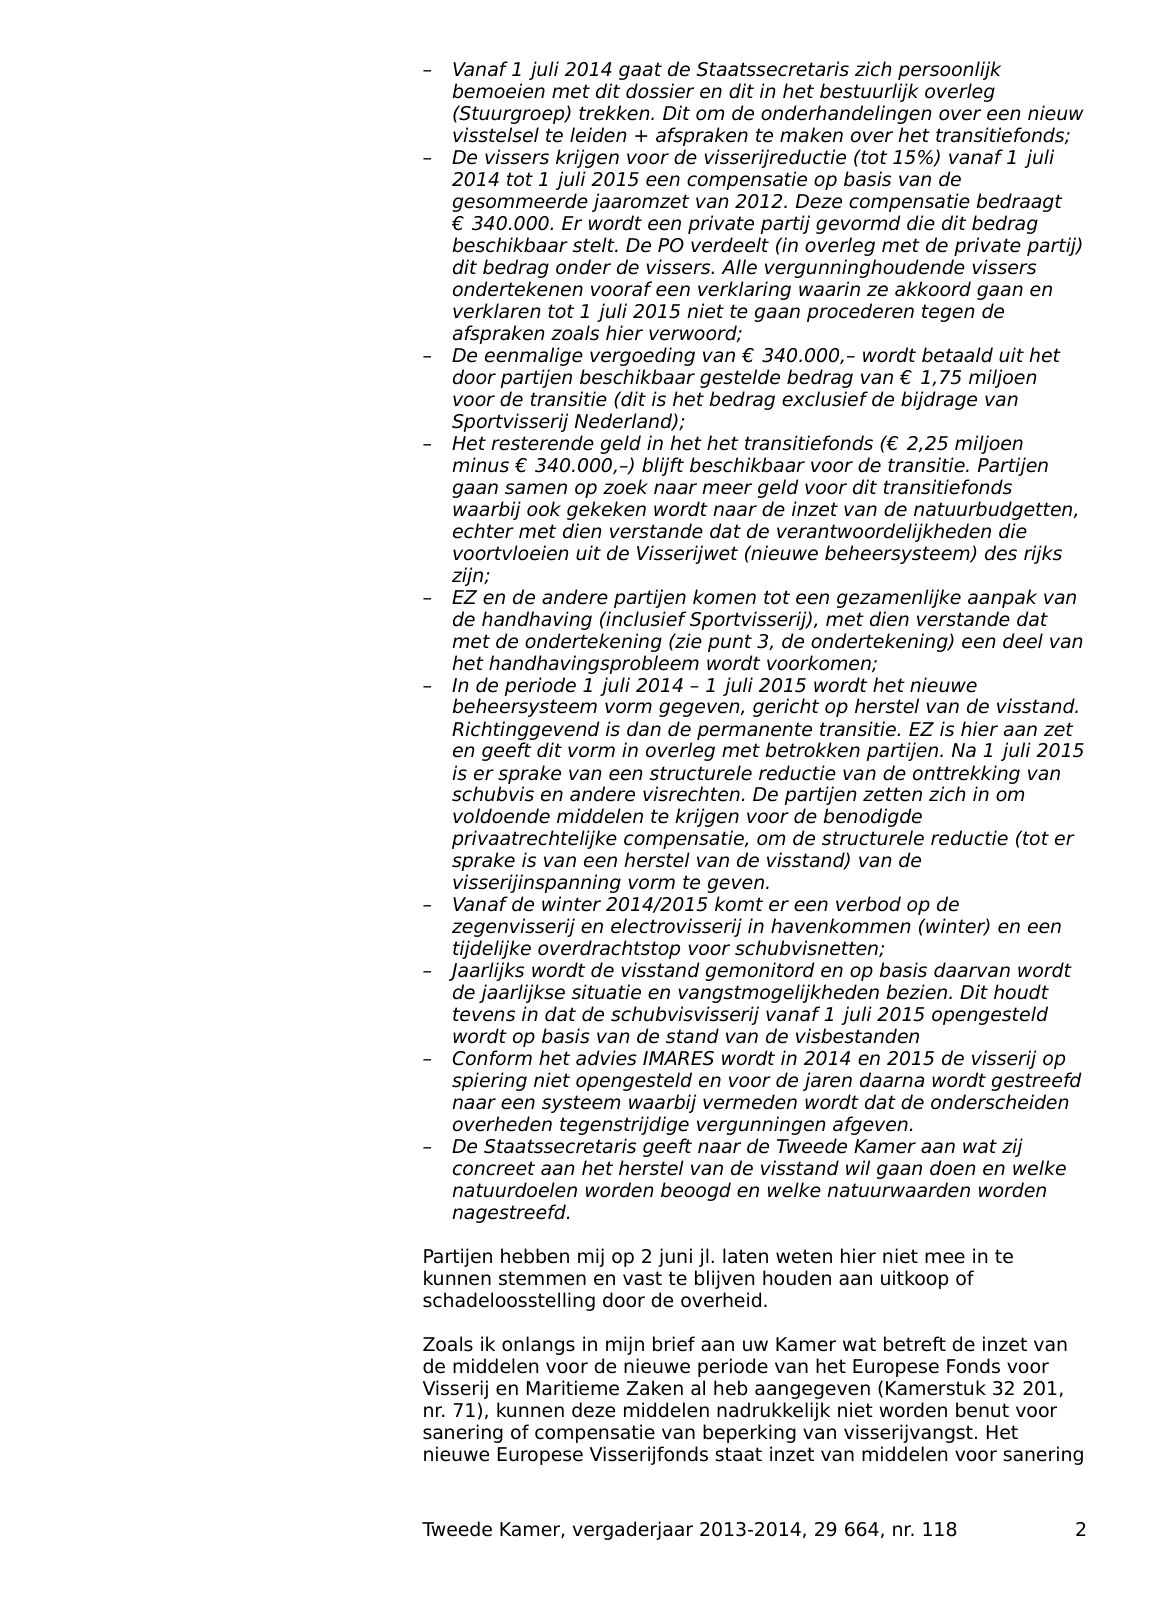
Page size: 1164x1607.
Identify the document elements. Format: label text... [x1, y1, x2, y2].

text – Vanaf de winter 2014/2015 komt er een verbod op de zegenvisserij en electrovisserij in havenkommen (winter) en een tijdelijke overdrachtstop voor schubvisnetten; [422, 894, 1087, 960]
text – Het resterende geld in het het transitiefonds (€ 2,25 miljoen minus € 340.000,–) blijft beschikbaar voor de transitie. Partijen gaan samen op zoek naar meer geld voor dit transitiefonds waarbij ook gekeken wordt naar de inzet van de natuurbudgetten, echter met dien verstande dat de verantwoordelijkheden die voortvloeien uit de Visserijwet (nieuwe beheersysteem) des rijks zijn; [422, 433, 1087, 587]
text – Vanaf 1 juli 2014 gaat de Staatssecretaris zich persoonlijk bemoeien met dit dossier en dit in het bestuurlijk overleg (Stuurgroep) trekken. Dit om de onderhandelingen over een nieuw visstelsel te leiden + afspraken te maken over het transitiefonds; [422, 59, 1087, 147]
text Partijen hebben mij op 2 juni jl. laten weten hier niet mee in te kunnen stemmen en vast te blijven houden aan uitkoop of schadeloosstelling door de overheid. [422, 1246, 1087, 1312]
text – In de periode 1 juli 2014 – 1 juli 2015 wordt het nieuwe beheersysteem vorm gegeven, gericht op herstel van de visstand. Richtinggevend is dan de permanente transitie. EZ is hier aan zet en geeft dit vorm in overleg met betrokken partijen. Na 1 juli 2015 is er sprake van een structurele reductie van de onttrekking van schubvis en andere visrechten. De partijen zetten zich in om voldoende middelen te krijgen voor de benodigde privaatrechtelijke compensatie, om de structurele reductie (tot er sprake is van een herstel van de visstand) van de visserijinspanning vorm te geven. [422, 674, 1087, 894]
text – De Staatssecretaris geeft naar de Tweede Kamer aan wat zij concreet aan het herstel van de visstand wil gaan doen en welke natuurdoelen worden beoogd en welke natuurwaarden worden nagestreefd. [422, 1136, 1087, 1224]
text Zoals ik onlangs in mijn brief aan uw Kamer wat betreft de inzet van de middelen voor de nieuwe periode van het Europese Fonds voor Visserij en Maritieme Zaken al heb aangegeven (Kamerstuk 32 201, nr. 71), kunnen deze middelen nadrukkelijk niet worden benut voor sanering of compensatie van beperking van visserijvangst. Het nieuwe Europese Visserijfonds staat inzet van middelen voor sanering [422, 1334, 1087, 1466]
text – Conform het advies IMARES wordt in 2014 en 2015 de visserij op spiering niet opengesteld en voor de jaren daarna wordt gestreefd naar een systeem waarbij vermeden wordt dat de onderscheiden overheden tegenstrijdige vergunningen afgeven. [422, 1048, 1087, 1136]
text – De eenmalige vergoeding van € 340.000,– wordt betaald uit het door partijen beschikbaar gestelde bedrag van € 1,75 miljoen voor de transitie (dit is het bedrag exclusief de bijdrage van Sportvisserij Nederland); [422, 345, 1087, 433]
text – EZ en de andere partijen komen tot een gezamenlijke aanpak van de handhaving (inclusief Sportvisserij), met dien verstande dat met de ondertekening (zie punt 3, de ondertekening) een deel van het handhavingsprobleem wordt voorkomen; [422, 587, 1087, 674]
text – Jaarlijks wordt de visstand gemonitord en op basis daarvan wordt de jaarlijkse situatie en vangstmogelijkheden bezien. Dit houdt tevens in dat de schubvisvisserij vanaf 1 juli 2015 opengesteld wordt op basis van de stand van de visbestanden [422, 960, 1087, 1048]
text – De vissers krijgen voor de visserijreductie (tot 15%) vanaf 1 juli 2014 tot 1 juli 2015 een compensatie op basis van de gesommeerde jaaromzet van 2012. Deze compensatie bedraagt € 340.000. Er wordt een private partij gevormd die dit bedrag beschikbaar stelt. De PO verdeelt (in overleg met de private partij) dit bedrag onder de vissers. Alle vergunninghoudende vissers ondertekenen vooraf een verklaring waarin ze akkoord gaan en verklaren tot 1 juli 2015 niet te gaan procederen tegen de afspraken zoals hier verwoord; [422, 147, 1087, 345]
